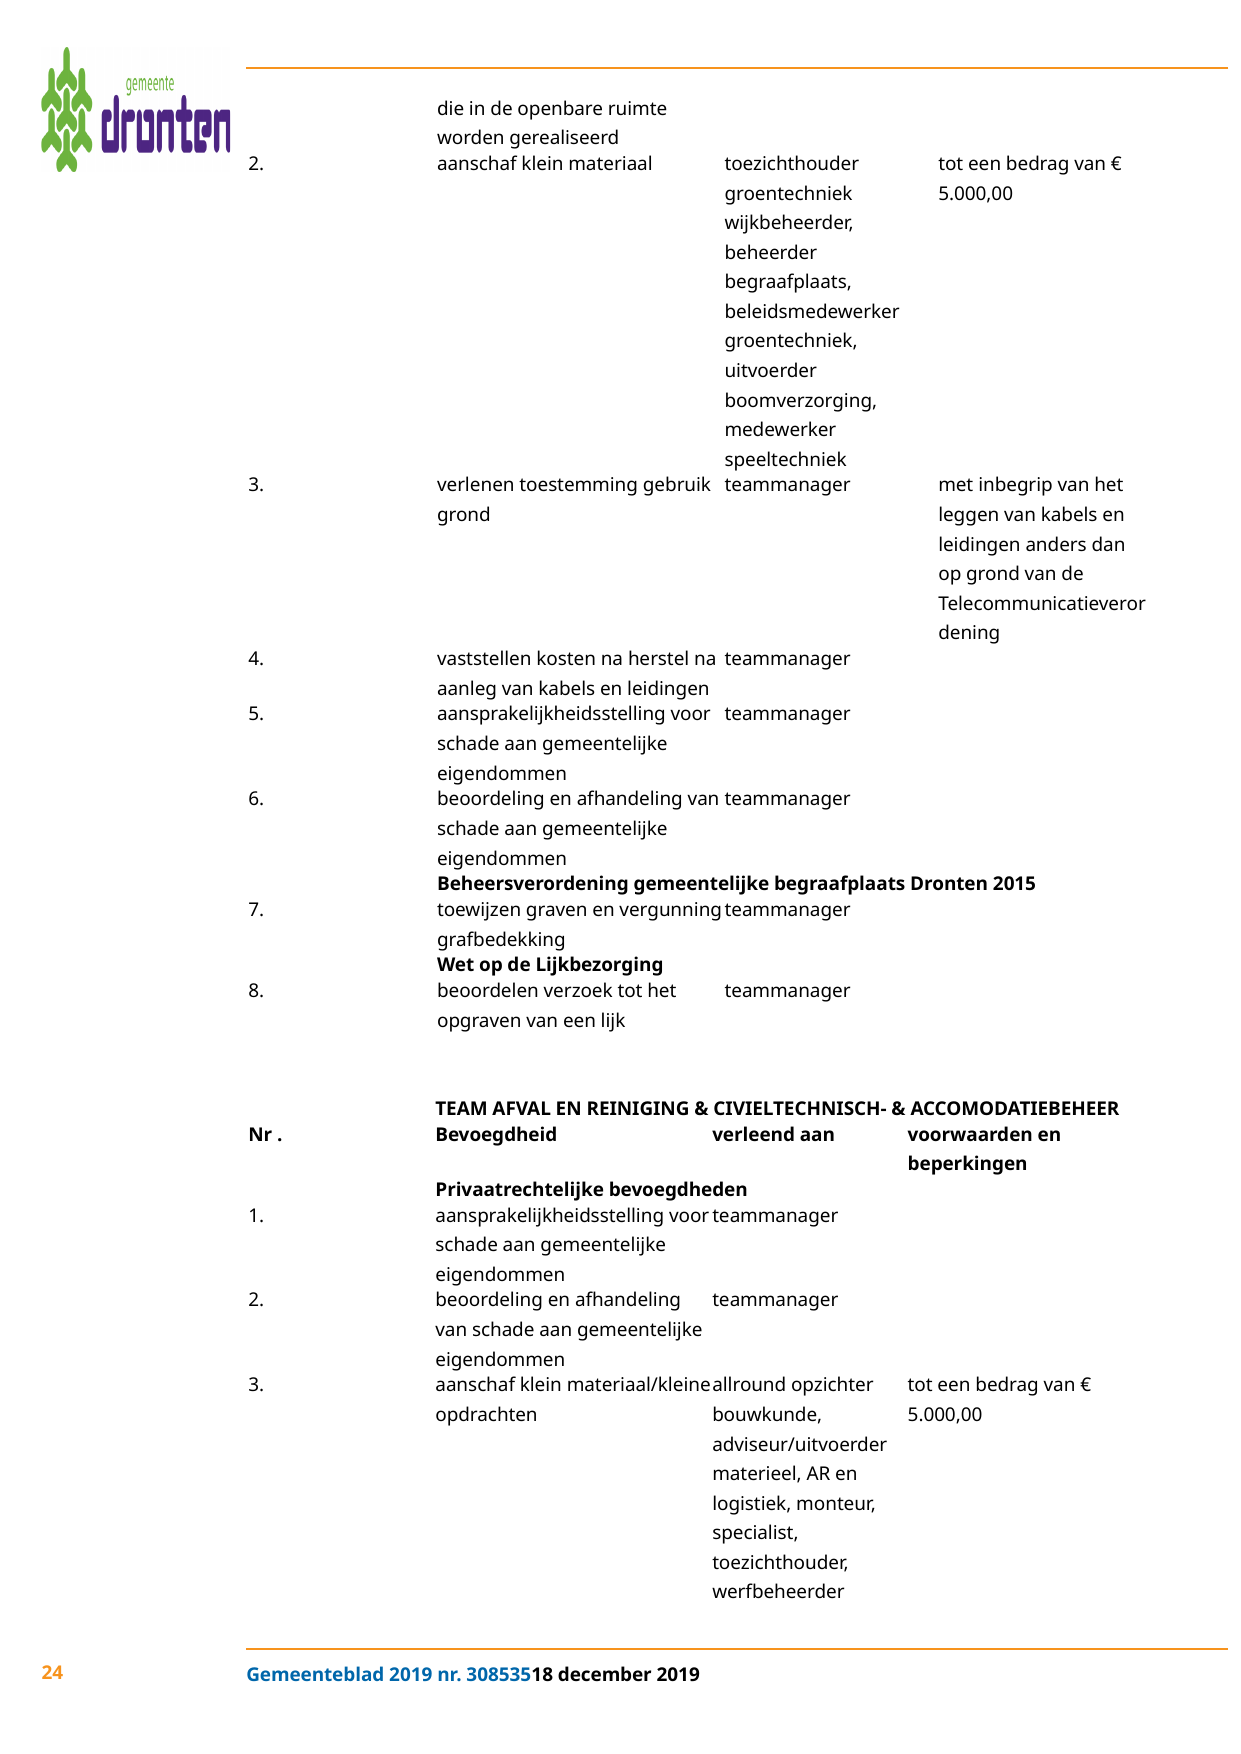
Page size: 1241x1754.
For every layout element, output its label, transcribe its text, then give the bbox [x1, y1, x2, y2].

table_header TEAM AFVAL EN REINIGING & CIVIELTECHNISCH- & ACCOMODATIEBEHEER [435, 1095, 1152, 1121]
table_cell teammanager [712, 1287, 907, 1372]
table_cell teammanager [724, 786, 938, 870]
table_cell vaststellen kosten na herstel na aanleg van kabels en leidingen [437, 645, 724, 701]
table_cell Nr . [248, 1121, 435, 1176]
table_cell Wet op de Lijkbezorging [437, 951, 1152, 977]
table_cell 3. [248, 472, 437, 645]
table_cell toezichthouder groentechniek wijkbeheerder, beheerder begraafplaats, beleidsmedewerker groentechniek, uitvoerder boomverzorging, medewerker speeltechniek [724, 150, 938, 472]
table_cell beoordeling en afhandeling van schade aan gemeentelijke eigendommen [437, 786, 724, 870]
table_header [248, 1095, 435, 1121]
table_cell aanschaf klein materiaal/kleine opdrachten [435, 1372, 712, 1604]
table_cell beoordelen verzoek tot het opgraven van een lijk [437, 977, 724, 1032]
table_cell met inbegrip van het leggen van kabels en leidingen anders dan op grond van de Telecommunicatieverordening [938, 472, 1152, 645]
table_cell 4. [248, 645, 437, 701]
table_cell [248, 1176, 435, 1202]
table_cell 3. [248, 1372, 435, 1604]
table_cell [938, 645, 1152, 701]
table_cell 2. [248, 150, 437, 472]
table_cell Bevoegdheid [435, 1121, 712, 1176]
table_cell teammanager [724, 701, 938, 786]
table_cell allround opzichter bouwkunde, adviseur/uitvoerder materieel, AR en logistiek, monteur, specialist, toezichthouder, werfbeheerder [712, 1372, 907, 1604]
table_cell verleend aan [712, 1121, 907, 1176]
table_cell verlenen toestemming gebruik grond [437, 472, 724, 645]
table_cell aansprakelijkheidsstelling voor schade aan gemeentelijke eigendommen [435, 1202, 712, 1287]
table_cell [938, 896, 1152, 951]
picture [41, 47, 231, 172]
table_cell 6. [248, 786, 437, 870]
table_cell Privaatrechtelijke bevoegdheden [435, 1176, 1152, 1202]
table_cell aansprakelijkheidsstelling voor schade aan gemeentelijke eigendommen [437, 701, 724, 786]
table_cell [938, 701, 1152, 786]
table_cell 7. [248, 896, 437, 951]
table_cell teammanager [724, 977, 938, 1032]
table_cell teammanager [724, 472, 938, 645]
table_cell [248, 95, 437, 150]
table_cell 2. [248, 1287, 435, 1372]
table_cell [724, 95, 938, 150]
table_cell [938, 786, 1152, 870]
table_cell [938, 977, 1152, 1032]
table_cell 1. [248, 1202, 435, 1287]
table_cell aanschaf klein materiaal [437, 150, 724, 472]
table_cell [248, 870, 437, 896]
table_cell tot een bedrag van € 5.000,00 [938, 150, 1152, 472]
table_cell 8. [248, 977, 437, 1032]
table_cell teammanager [712, 1202, 907, 1287]
table_cell [938, 95, 1152, 150]
table_cell toewijzen graven en vergunning grafbedekking [437, 896, 724, 951]
table_cell teammanager [724, 896, 938, 951]
table_cell teammanager [724, 645, 938, 701]
table_cell tot een bedrag van € 5.000,00 [908, 1372, 1152, 1604]
table_cell Beheersverordening gemeentelijke begraafplaats Dronten 2015 [437, 870, 1152, 896]
table_cell [248, 951, 437, 977]
table_cell voorwaarden en beperkingen [908, 1121, 1152, 1176]
table_cell [908, 1202, 1152, 1287]
table_cell die in de openbare ruimte worden gerealiseerd [437, 95, 724, 150]
table_cell [908, 1287, 1152, 1372]
table_cell beoordeling en afhandeling van schade aan gemeentelijke eigendommen [435, 1287, 712, 1372]
table_cell 5. [248, 701, 437, 786]
